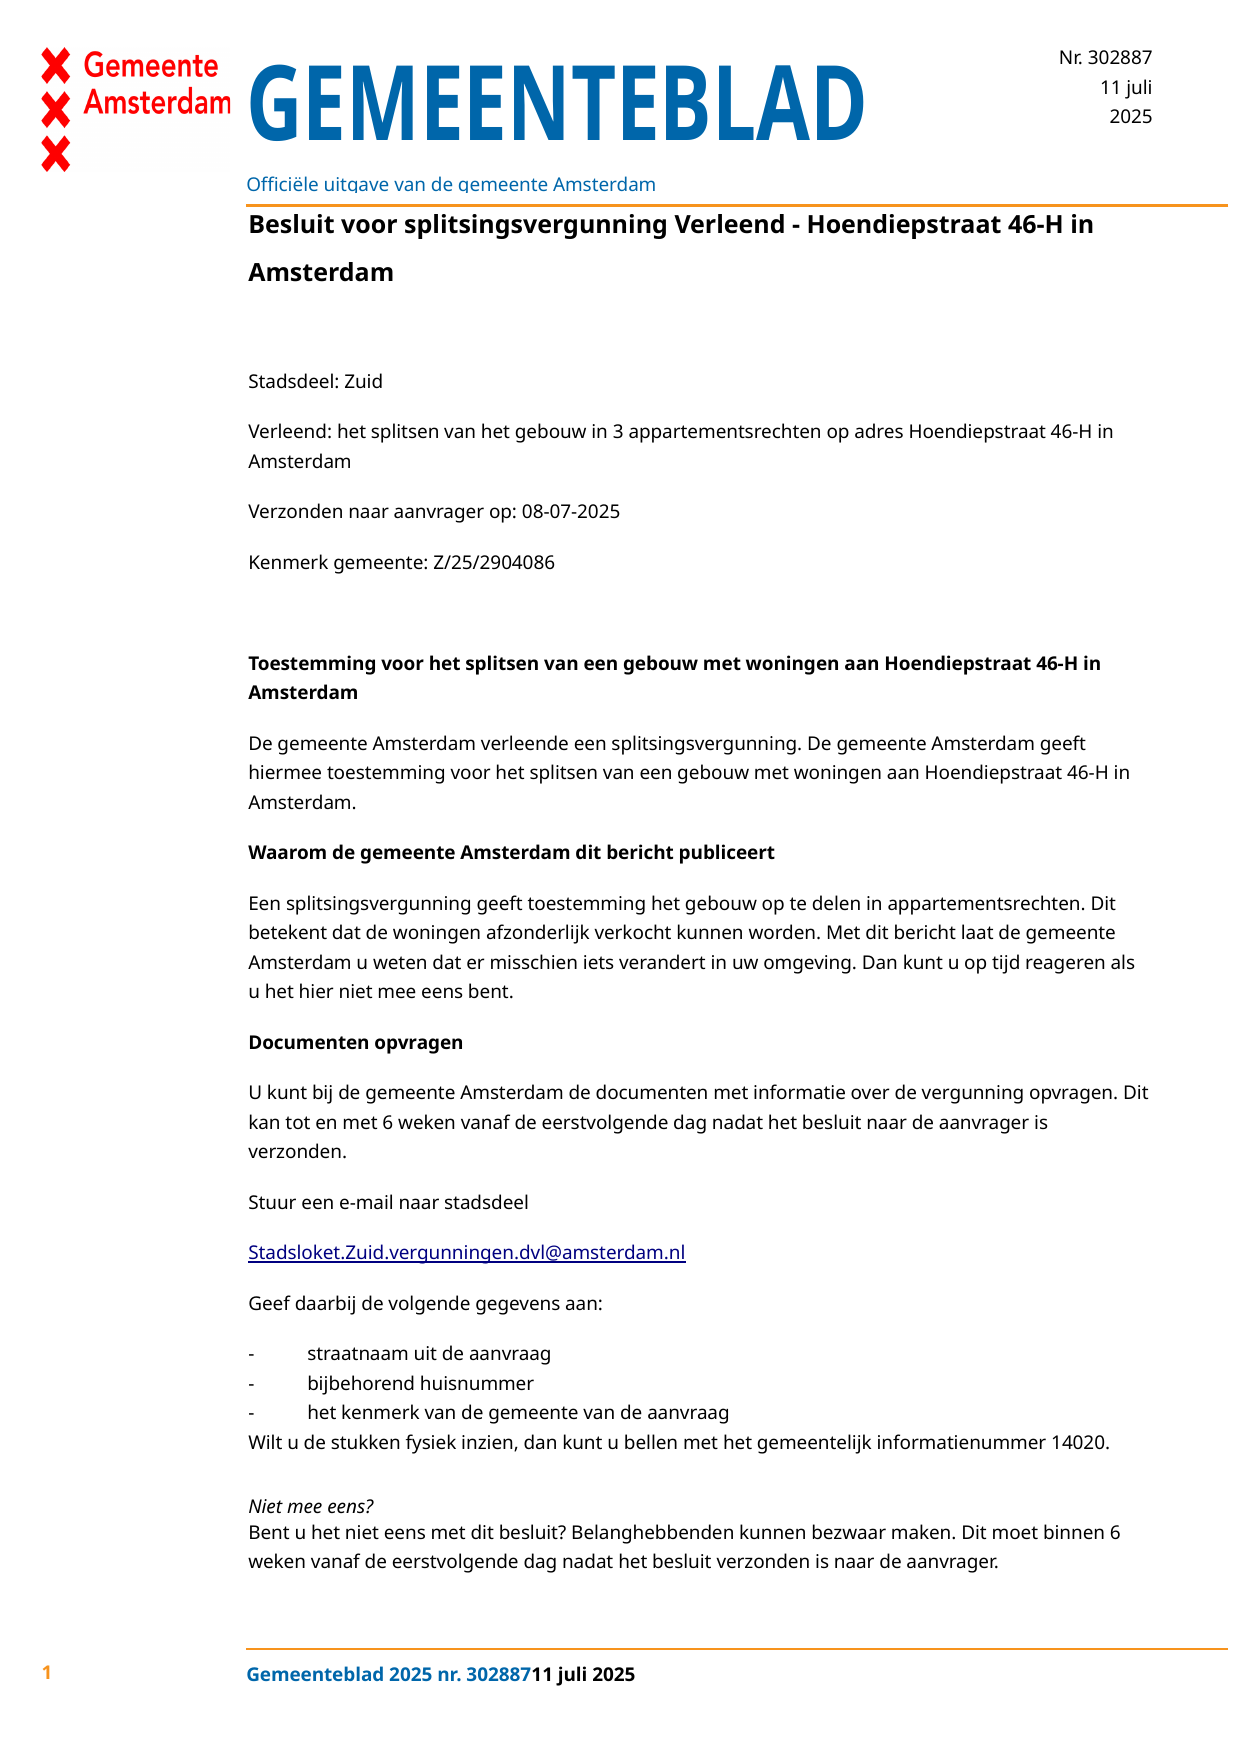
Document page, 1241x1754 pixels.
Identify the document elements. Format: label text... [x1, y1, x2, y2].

text Documenten opvragen [248, 1029, 1152, 1055]
picture [41, 47, 231, 172]
text Een splitsingsvergunning geeft toestemming het gebouw op te delen in appartementsrechten. Dit betekent dat de woningen afzonderlijk verkocht kunnen worden. Met dit bericht laat de gemeente Amsterdam u weten dat er misschien iets verandert in uw omgeving. Dan kunt u op tijd reageren als u het hier niet mee eens bent. [248, 890, 1152, 1004]
list het kenmerk van de gemeente van de aanvraag [248, 1399, 1152, 1425]
text Kenmerk gemeente: Z/25/2904086 [248, 549, 1152, 575]
list bijbehorend huisnummer [248, 1370, 1152, 1396]
text Toestemming voor het splitsen van een gebouw met woningen aan Hoendiepstraat 46-H in Amsterdam [248, 650, 1152, 705]
text De gemeente Amsterdam verleende een splitsingsvergunning. De gemeente Amsterdam geeft hiermee toestemming voor het splitsen van een gebouw met woningen aan Hoendiepstraat 46-H in Amsterdam. [248, 730, 1152, 815]
text U kunt bij de gemeente Amsterdam de documenten met informatie over de vergunning opvragen. Dit kan tot en met 6 weken vanaf de eerstvolgende dag nadat het besluit naar de aanvrager is verzonden. [248, 1079, 1152, 1164]
text Waarom de gemeente Amsterdam dit bericht publiceert [248, 839, 1152, 865]
text Besluit voor splitsingsvergunning Verleend - Hoendiepstraat 46-H in Amsterdam [248, 207, 1152, 288]
text Stadsdeel: Zuid [248, 368, 1152, 394]
text Wilt u de stukken fysiek inzien, dan kunt u bellen met het gemeentelijk informatienummer 14020. [248, 1429, 1152, 1455]
text Bent u het niet eens met dit besluit? Belanghebbenden kunnen bezwaar maken. Dit moet binnen 6 weken vanaf de eerstvolgende dag nadat het besluit verzonden is naar de aanvrager. [248, 1519, 1152, 1574]
text Verzonden naar aanvrager op: 08-07-2025 [248, 499, 1152, 524]
text Stuur een e-mail naar stadsdeel [248, 1189, 1152, 1215]
text Verleend: het splitsen van het gebouw in 3 appartementsrechten op adres Hoendiepstraat 46-H in Amsterdam [248, 419, 1152, 474]
text Geef daarbij de volgende gegevens aan: [248, 1290, 1152, 1316]
list straatnaam uit de aanvraag [248, 1340, 1152, 1366]
text Niet mee eens? [248, 1493, 1152, 1519]
text Stadsloket.Zuid.vergunningen.dvl@amsterdam.nl [248, 1239, 1152, 1265]
